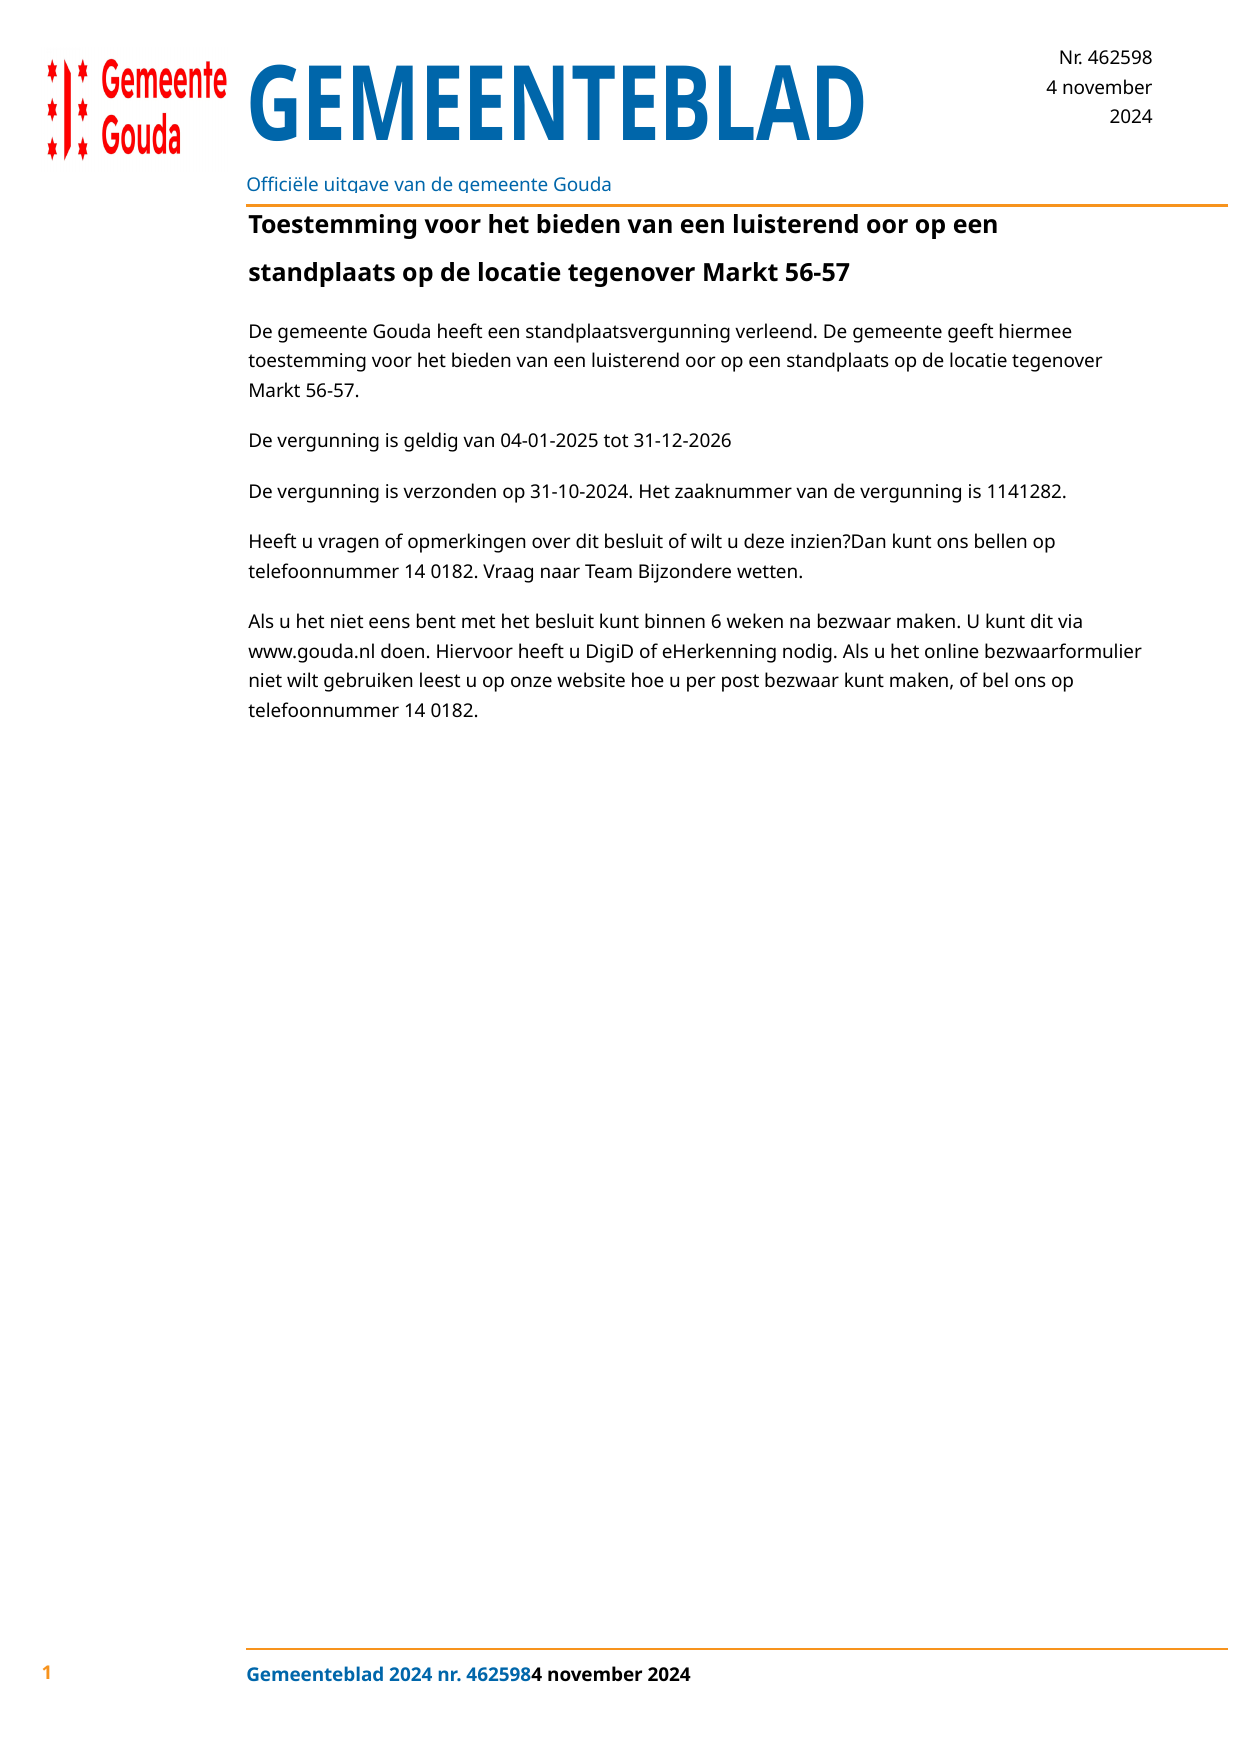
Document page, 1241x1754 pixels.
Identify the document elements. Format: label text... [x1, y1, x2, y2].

text Toestemming voor het bieden van een luisterend oor op een standplaats op de locatie tegenover Markt 56-57 [248, 207, 1152, 288]
text De vergunning is verzonden op 31-10-2024. Het zaaknummer van de vergunning is 1141282. [248, 478, 1152, 504]
picture [41, 47, 231, 172]
text Heeft u vragen of opmerkingen over dit besluit of wilt u deze inzien?Dan kunt ons bellen op telefoonnummer 14 0182. Vraag naar Team Bijzondere wetten. [248, 528, 1152, 584]
text Als u het niet eens bent met het besluit kunt binnen 6 weken na bezwaar maken. U kunt dit via www.gouda.nl doen. Hiervoor heeft u DigiD of eHerkenning nodig. Als u het online bezwaarformulier niet wilt gebruiken leest u op onze website hoe u per post bezwaar kunt maken, of bel ons op telefoonnummer 14 0182. [248, 608, 1152, 723]
text De gemeente Gouda heeft een standplaatsvergunning verleend. De gemeente geeft hiermee toestemming voor het bieden van een luisterend oor op een standplaats op de locatie tegenover Markt 56-57. [248, 318, 1152, 403]
text De vergunning is geldig van 04-01-2025 tot 31-12-2026 [248, 427, 1152, 453]
